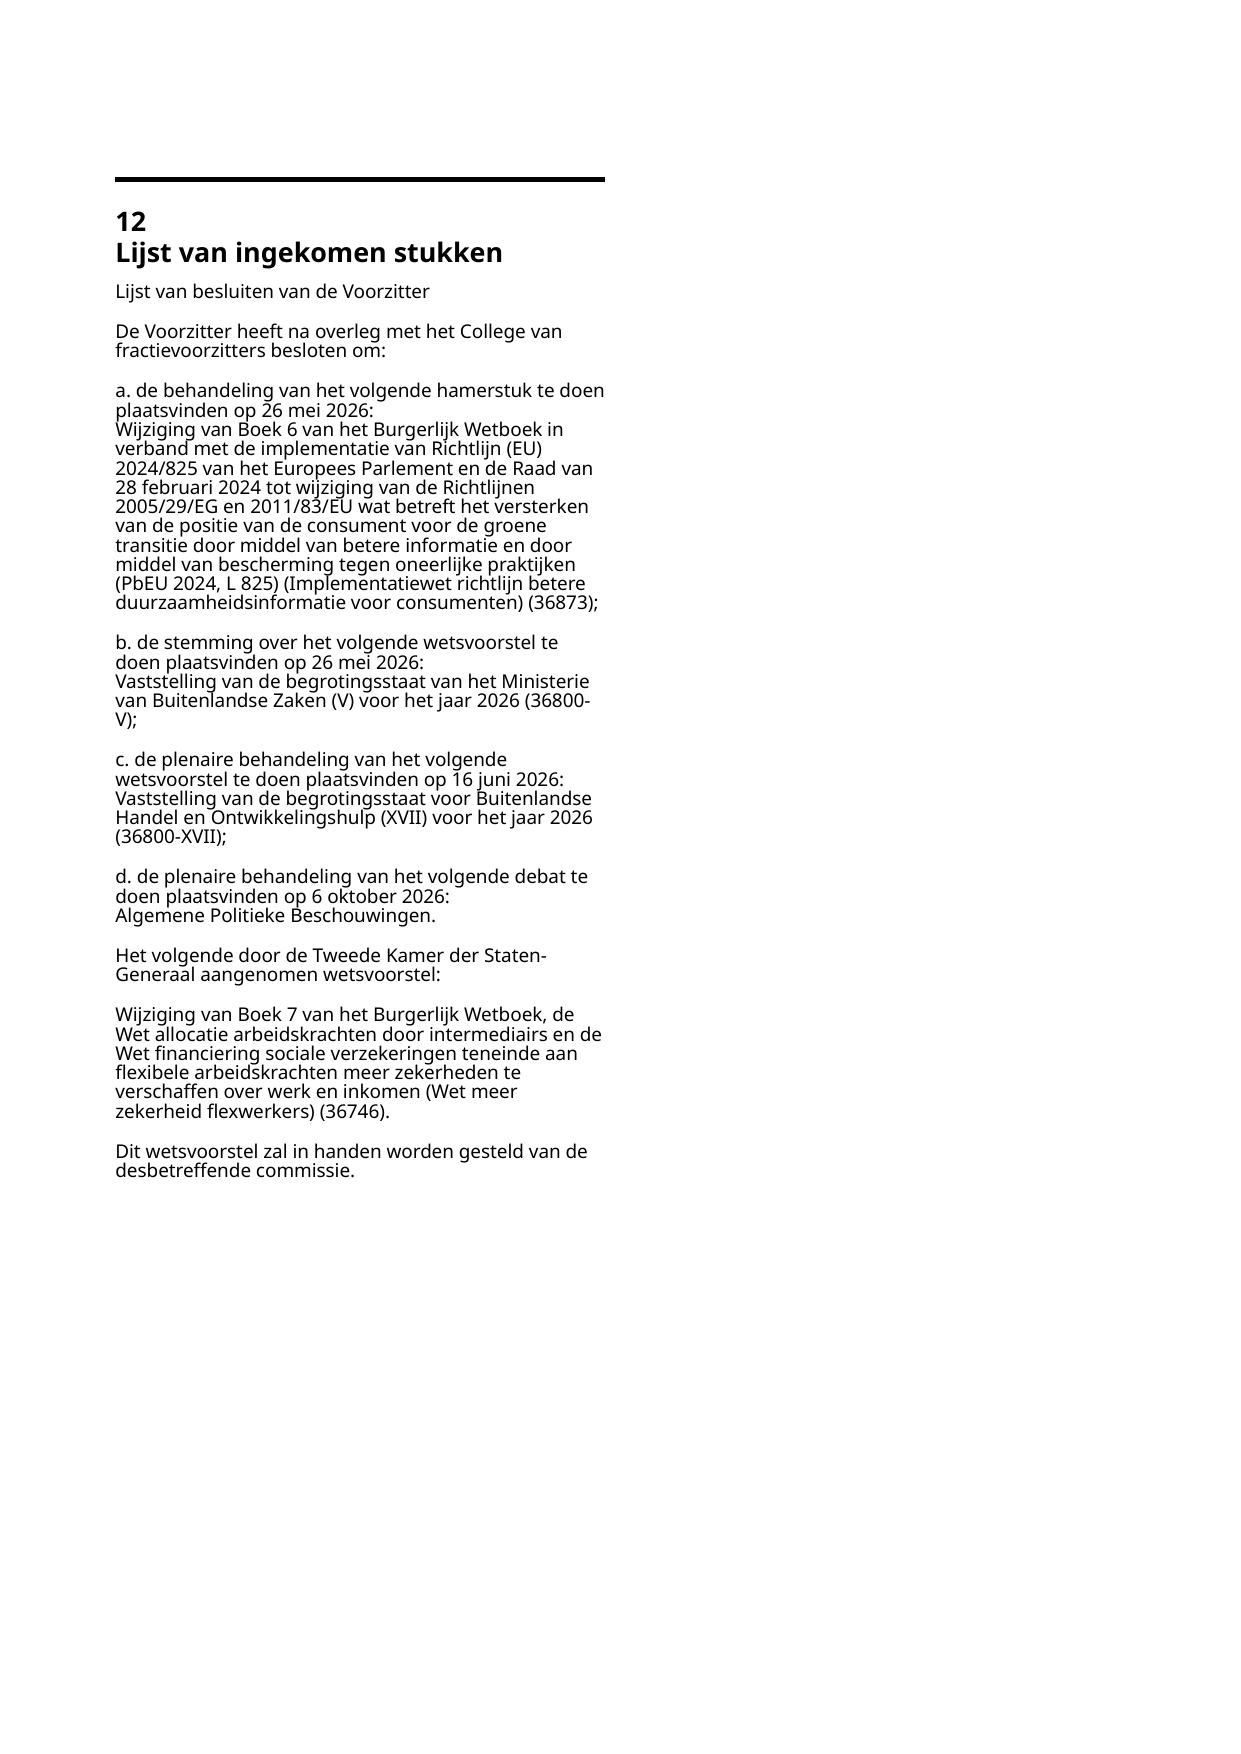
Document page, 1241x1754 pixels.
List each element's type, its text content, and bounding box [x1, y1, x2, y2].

text Vaststelling van de begrotingsstaat voor Buitenlandse Handel en Ontwikkelingshulp (XVII) voor het jaar 2026 (36800-XVII); [115, 790, 605, 848]
text b. de stemming over het volgende wetsvoorstel te doen plaatsvinden op 26 mei 2026: [115, 634, 605, 673]
text Wijziging van Boek 6 van het Burgerlijk Wetboek in verband met de implementatie van Richtlijn (EU) 2024/825 van het Europees Parlement en de Raad van 28 februari 2024 tot wijziging van de Richtlijnen 2005/29/EG en 2011/83/EU wat betreft het versterken van de positie van de consument voor de groene transitie door middel van betere informatie en door middel van bescherming tegen oneerlijke praktijken (PbEU 2024, L 825) (Implementatiewet richtlijn betere duurzaamheidsinformatie voor consumenten) (36873); [115, 421, 605, 614]
text Dit wetsvoorstel zal in handen worden gesteld van de desbetreffende commissie. [115, 1143, 605, 1181]
text d. de plenaire behandeling van het volgende debat te doen plaatsvinden op 6 oktober 2026: [115, 868, 605, 907]
text Lijst van ingekomen stukken [115, 239, 605, 283]
text Algemene Politieke Beschouwingen. [115, 907, 605, 926]
text c. de plenaire behandeling van het volgende wetsvoorstel te doen plaatsvinden op 16 juni 2026: [115, 751, 605, 790]
text Wijziging van Boek 7 van het Burgerlijk Wetboek, de Wet allocatie arbeidskrachten door intermediairs en de Wet financiering sociale verzekeringen teneinde aan flexibele arbeidskrachten meer zekerheden te verschaffen over werk en inkomen (Wet meer zekerheid flexwerkers) (36746). [115, 1006, 605, 1122]
text 12 [115, 203, 605, 239]
text De Voorzitter heeft na overleg met het College van fractievoorzitters besloten om: [115, 323, 605, 362]
text Het volgende door de Tweede Kamer der Staten-Generaal aangenomen wetsvoorstel: [115, 947, 605, 986]
text Vaststelling van de begrotingsstaat van het Ministerie van Buitenlandse Zaken (V) voor het jaar 2026 (36800-V); [115, 673, 605, 731]
text Lijst van besluiten van de Voorzitter [115, 283, 605, 302]
text a. de behandeling van het volgende hamerstuk te doen plaatsvinden op 26 mei 2026: [115, 382, 605, 421]
